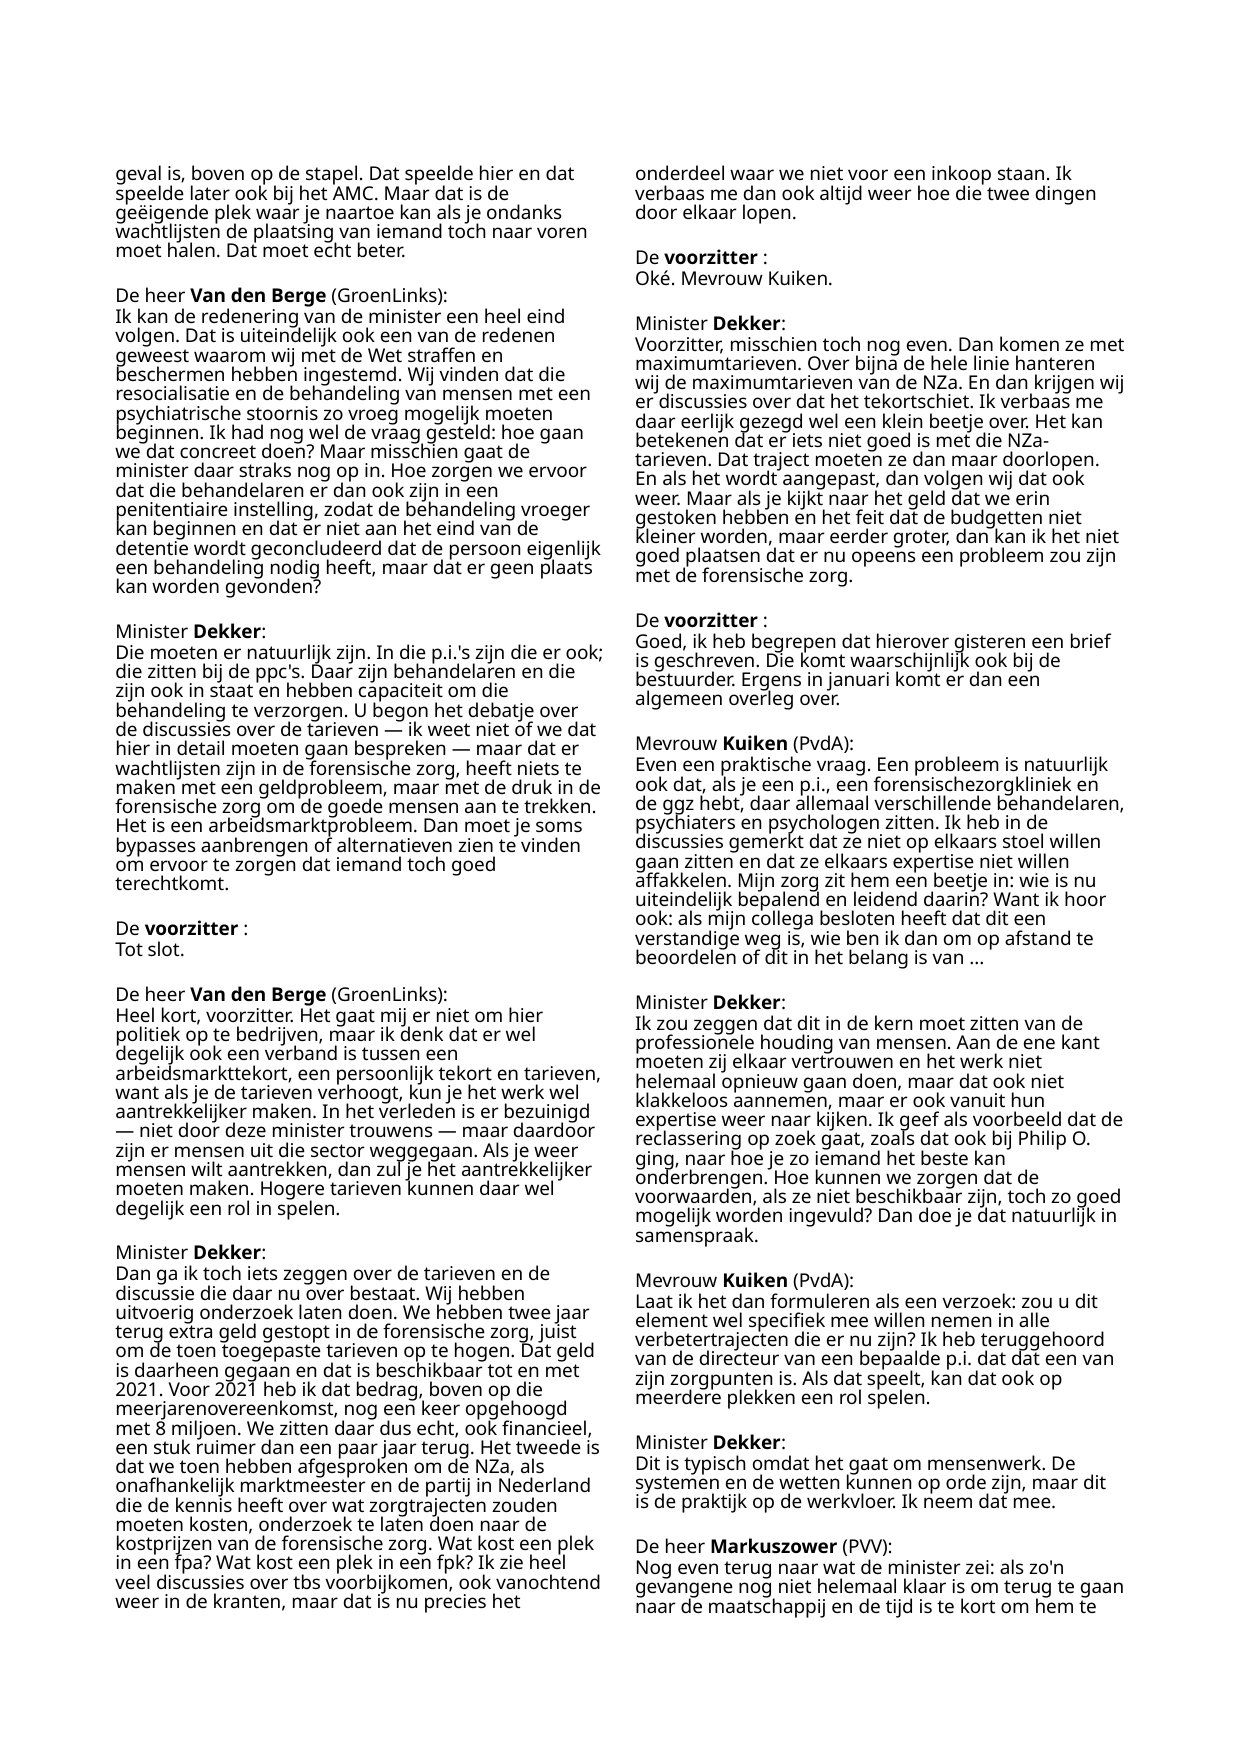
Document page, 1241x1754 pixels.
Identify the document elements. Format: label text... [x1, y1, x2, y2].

text Mevrouw Kuiken (PvdA): [635, 1267, 1125, 1293]
text Even een praktische vraag. Een probleem is natuurlijk ook dat, als je een p.i., een forensischezorgkliniek en de ggz hebt, daar allemaal verschillende behandelaren, psychiaters en psychologen zitten. Ik heb in de discussies gemerkt dat ze niet op elkaars stoel willen gaan zitten en dat ze elkaars expertise niet willen affakkelen. Mijn zorg zit hem een beetje in: wie is nu uiteindelijk bepalend en leidend daarin? Want ik hoor ook: als mijn collega besloten heeft dat dit een verstandige weg is, wie ben ik dan om op afstand te beoordelen of dit in het belang is van ... [635, 756, 1125, 968]
text Oké. Mevrouw Kuiken. [635, 270, 1125, 289]
text Heel kort, voorzitter. Het gaat mij er niet om hier politiek op te bedrijven, maar ik denk dat er wel degelijk ook een verband is tussen een arbeidsmarkttekort, een persoonlijk tekort en tarieven, want als je de tarieven verhoogt, kun je het werk wel aantrekkelijker maken. In het verleden is er bezuinigd — niet door deze minister trouwens — maar daardoor zijn er mensen uit die sector weggegaan. Als je weer mensen wilt aantrekken, dan zul je het aantrekkelijker moeten maken. Hogere tarieven kunnen daar wel degelijk een rol in spelen. [115, 1007, 605, 1219]
text Minister Dekker: [115, 1239, 605, 1265]
text Mevrouw Kuiken (PvdA): [635, 731, 1125, 756]
text Dan ga ik toch iets zeggen over de tarieven en de discussie die daar nu over bestaat. Wij hebben uitvoerig onderzoek laten doen. We hebben twee jaar terug extra geld gestopt in de forensische zorg, juist om de toen toegepaste tarieven op te hogen. Dat geld is daarheen gegaan en dat is beschikbaar tot en met 2021. Voor 2021 heb ik dat bedrag, boven op die meerjarenovereenkomst, nog een keer opgehoogd met 8 miljoen. We zitten daar dus echt, ook financieel, een stuk ruimer dan een paar jaar terug. Het tweede is dat we toen hebben afgesproken om de NZa, als onafhankelijk marktmeester en de partij in Nederland die de kennis heeft over wat zorgtrajecten zouden moeten kosten, onderzoek te laten doen naar de kostprijzen van de forensische zorg. Wat kost een plek in een fpa? Wat kost een plek in een fpk? Ik zie heel veel discussies over tbs voorbijkomen, ook vanochtend weer in de kranten, maar dat is nu precies het [115, 1265, 605, 1612]
text De voorzitter : [635, 244, 1125, 270]
text De voorzitter : [115, 915, 605, 941]
text Minister Dekker: [635, 989, 1125, 1015]
text geval is, boven op de stapel. Dat speelde hier en dat speelde later ook bij het AMC. Maar dat is de geëigende plek waar je naartoe kan als je ondanks wachtlijsten de plaatsing van iemand toch naar voren moet halen. Dat moet echt beter. [115, 165, 605, 262]
text De voorzitter : [635, 607, 1125, 633]
text De heer Van den Berge (GroenLinks): [115, 981, 605, 1007]
text Voorzitter, misschien toch nog even. Dan komen ze met maximumtarieven. Over bijna de hele linie hanteren wij de maximumtarieven van de NZa. En dan krijgen wij er discussies over dat het tekortschiet. Ik verbaas me daar eerlijk gezegd wel een klein beetje over. Het kan betekenen dat er iets niet goed is met die NZa-tarieven. Dat traject moeten ze dan maar doorlopen. En als het wordt aangepast, dan volgen wij dat ook weer. Maar als je kijkt naar het geld dat we erin gestoken hebben en het feit dat de budgetten niet kleiner worden, maar eerder groter, dan kan ik het niet goed plaatsen dat er nu opeens een probleem zou zijn met de forensische zorg. [635, 336, 1125, 586]
text De heer Markuszower (PVV): [635, 1533, 1125, 1559]
text Minister Dekker: [115, 618, 605, 644]
text Minister Dekker: [635, 310, 1125, 336]
text De heer Van den Berge (GroenLinks): [115, 282, 605, 308]
text Die moeten er natuurlijk zijn. In die p.i.'s zijn die er ook; die zitten bij de ppc's. Daar zijn behandelaren en die zijn ook in staat en hebben capaciteit om die behandeling te verzorgen. U begon het debatje over de discussies over de tarieven — ik weet niet of we dat hier in detail moeten gaan bespreken — maar dat er wachtlijsten zijn in de forensische zorg, heeft niets te maken met een geldprobleem, maar met de druk in de forensische zorg om de goede mensen aan te trekken. Het is een arbeidsmarktprobleem. Dan moet je soms bypasses aanbrengen of alternatieven zien te vinden om ervoor te zorgen dat iemand toch goed terechtkomt. [115, 644, 605, 894]
text Minister Dekker: [635, 1429, 1125, 1455]
text Goed, ik heb begrepen dat hierover gisteren een brief is geschreven. Die komt waarschijnlijk ook bij de bestuurder. Ergens in januari komt er dan een algemeen overleg over. [635, 633, 1125, 710]
text Nog even terug naar wat de minister zei: als zo'n gevangene nog niet helemaal klaar is om terug te gaan naar de maatschappij en de tijd is te kort om hem te [635, 1559, 1125, 1617]
text Laat ik het dan formuleren als een verzoek: zou u dit element wel specifiek mee willen nemen in alle verbetertrajecten die er nu zijn? Ik heb teruggehoord van de directeur van een bepaalde p.i. dat dat een van zijn zorgpunten is. Als dat speelt, kan dat ook op meerdere plekken een rol spelen. [635, 1293, 1125, 1408]
text Ik zou zeggen dat dit in de kern moet zitten van de professionele houding van mensen. Aan de ene kant moeten zij elkaar vertrouwen en het werk niet helemaal opnieuw gaan doen, maar dat ook niet klakkeloos aannemen, maar er ook vanuit hun expertise weer naar kijken. Ik geef als voorbeeld dat de reclassering op zoek gaat, zoals dat ook bij Philip O. ging, naar hoe je zo iemand het beste kan onderbrengen. Hoe kunnen we zorgen dat de voorwaarden, als ze niet beschikbaar zijn, toch zo goed mogelijk worden ingevuld? Dan doe je dat natuurlijk in samenspraak. [635, 1015, 1125, 1246]
text onderdeel waar we niet voor een inkoop staan. Ik verbaas me dan ook altijd weer hoe die twee dingen door elkaar lopen. [635, 165, 1125, 223]
text Dit is typisch omdat het gaat om mensenwerk. De systemen en de wetten kunnen op orde zijn, maar dit is de praktijk op de werkvloer. Ik neem dat mee. [635, 1455, 1125, 1513]
text Tot slot. [115, 941, 605, 960]
text Ik kan de redenering van de minister een heel eind volgen. Dat is uiteindelijk ook een van de redenen geweest waarom wij met de Wet straffen en beschermen hebben ingestemd. Wij vinden dat die resocialisatie en de behandeling van mensen met een psychiatrische stoornis zo vroeg mogelijk moeten beginnen. Ik had nog wel de vraag gesteld: hoe gaan we dat concreet doen? Maar misschien gaat de minister daar straks nog op in. Hoe zorgen we ervoor dat die behandelaren er dan ook zijn in een penitentiaire instelling, zodat de behandeling vroeger kan beginnen en dat er niet aan het eind van de detentie wordt geconcludeerd dat de persoon eigenlijk een behandeling nodig heeft, maar dat er geen plaats kan worden gevonden? [115, 308, 605, 597]
